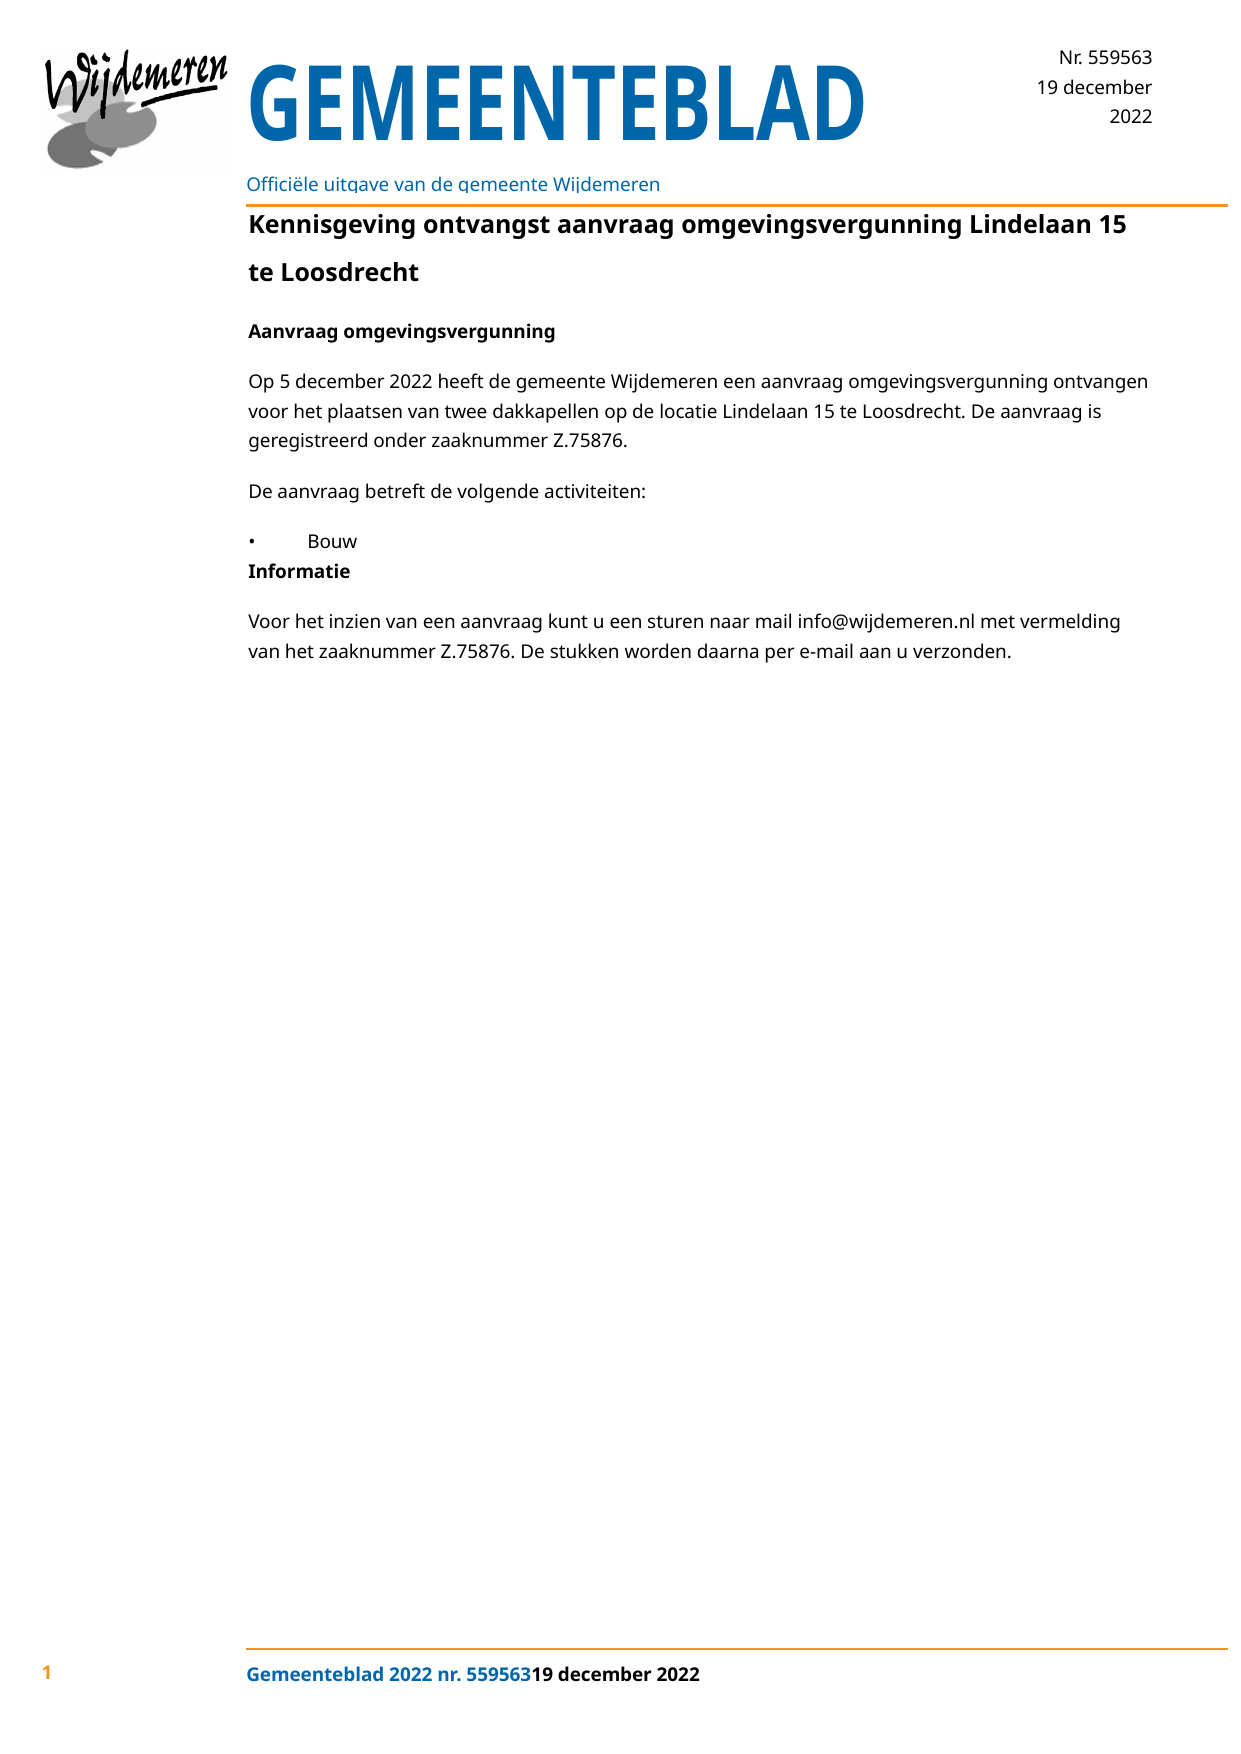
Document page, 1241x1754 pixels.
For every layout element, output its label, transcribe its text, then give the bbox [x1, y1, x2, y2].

text Kennisgeving ontvangst aanvraag omgevingsvergunning Lindelaan 15 te Loosdrecht [248, 207, 1152, 288]
text De aanvraag betreft de volgende activiteiten: [248, 478, 1152, 504]
text Informatie [248, 558, 1152, 584]
text Voor het inzien van een aanvraag kunt u een sturen naar mail info@wijdemeren.nl met vermelding van het zaaknummer Z.75876. De stukken worden daarna per e-mail aan u verzonden. [248, 608, 1152, 664]
text Op 5 december 2022 heeft de gemeente Wijdemeren een aanvraag omgevingsvergunning ontvangen voor het plaatsen van twee dakkapellen op de locatie Lindelaan 15 te Loosdrecht. De aanvraag is geregistreerd onder zaaknummer Z.75876. [248, 368, 1152, 453]
picture [41, 47, 231, 172]
text Aanvraag omgevingsvergunning [248, 318, 1152, 344]
list Bouw [248, 528, 1152, 554]
